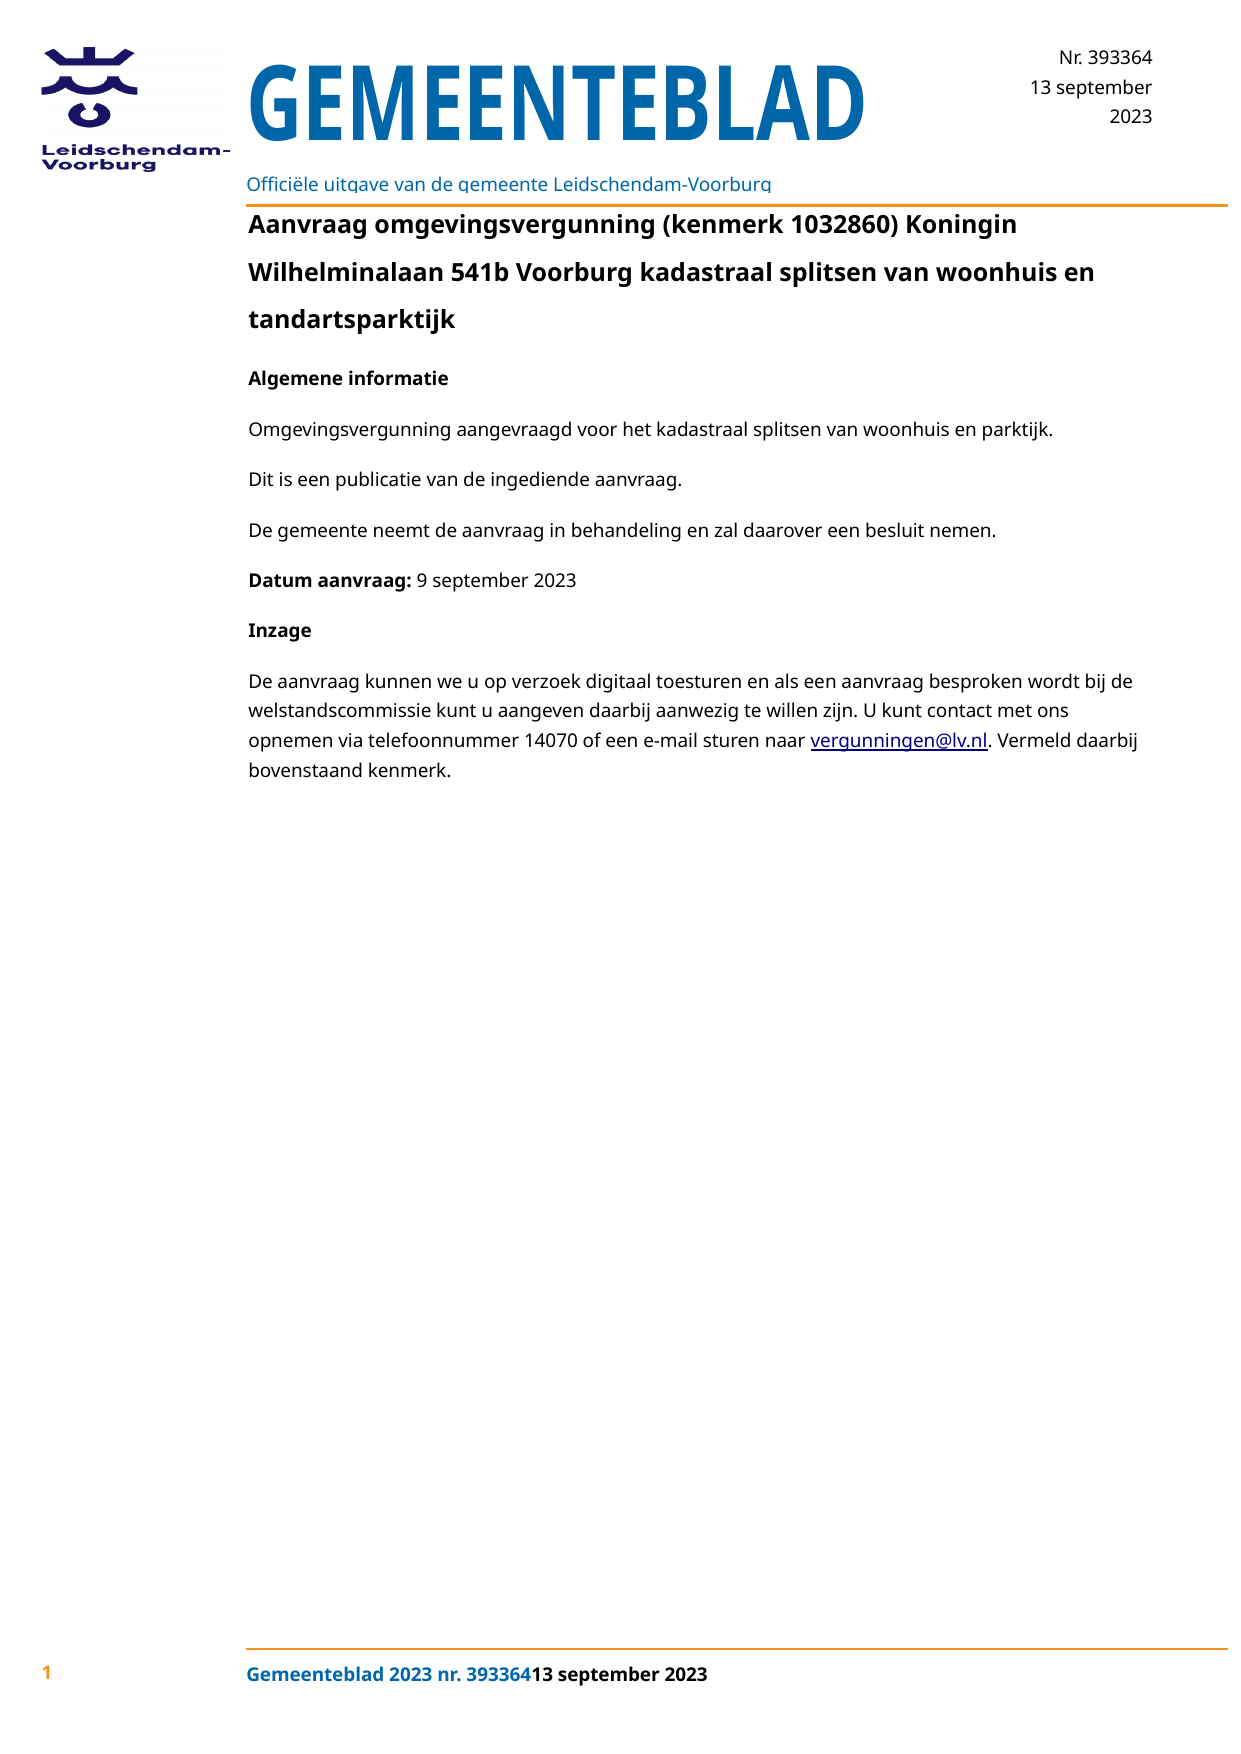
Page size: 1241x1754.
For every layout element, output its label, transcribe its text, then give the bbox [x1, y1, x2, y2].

text Omgevingsvergunning aangevraagd voor het kadastraal splitsen van woonhuis en parktijk. [248, 416, 1152, 442]
text Inzage [248, 618, 1152, 643]
text De aanvraag kunnen we u op verzoek digitaal toesturen en als een aanvraag besproken wordt bij de welstandscommissie kunt u aangeven daarbij aanwezig te willen zijn. U kunt contact met ons opnemen via telefoonnummer 14070 of een e-mail sturen naar vergunningen@lv.nl. Vermeld daarbij bovenstaand kenmerk. [248, 668, 1152, 782]
picture [41, 47, 231, 172]
text Aanvraag omgevingsvergunning (kenmerk 1032860) Koningin Wilhelminalaan 541b Voorburg kadastraal splitsen van woonhuis en tandartsparktijk [248, 207, 1152, 336]
text Algemene informatie [248, 366, 1152, 391]
text Dit is een publicatie van de ingediende aanvraag. [248, 466, 1152, 492]
text Datum aanvraag: 9 september 2023 [248, 567, 1152, 593]
text De gemeente neemt de aanvraag in behandeling en zal daarover een besluit nemen. [248, 517, 1152, 542]
